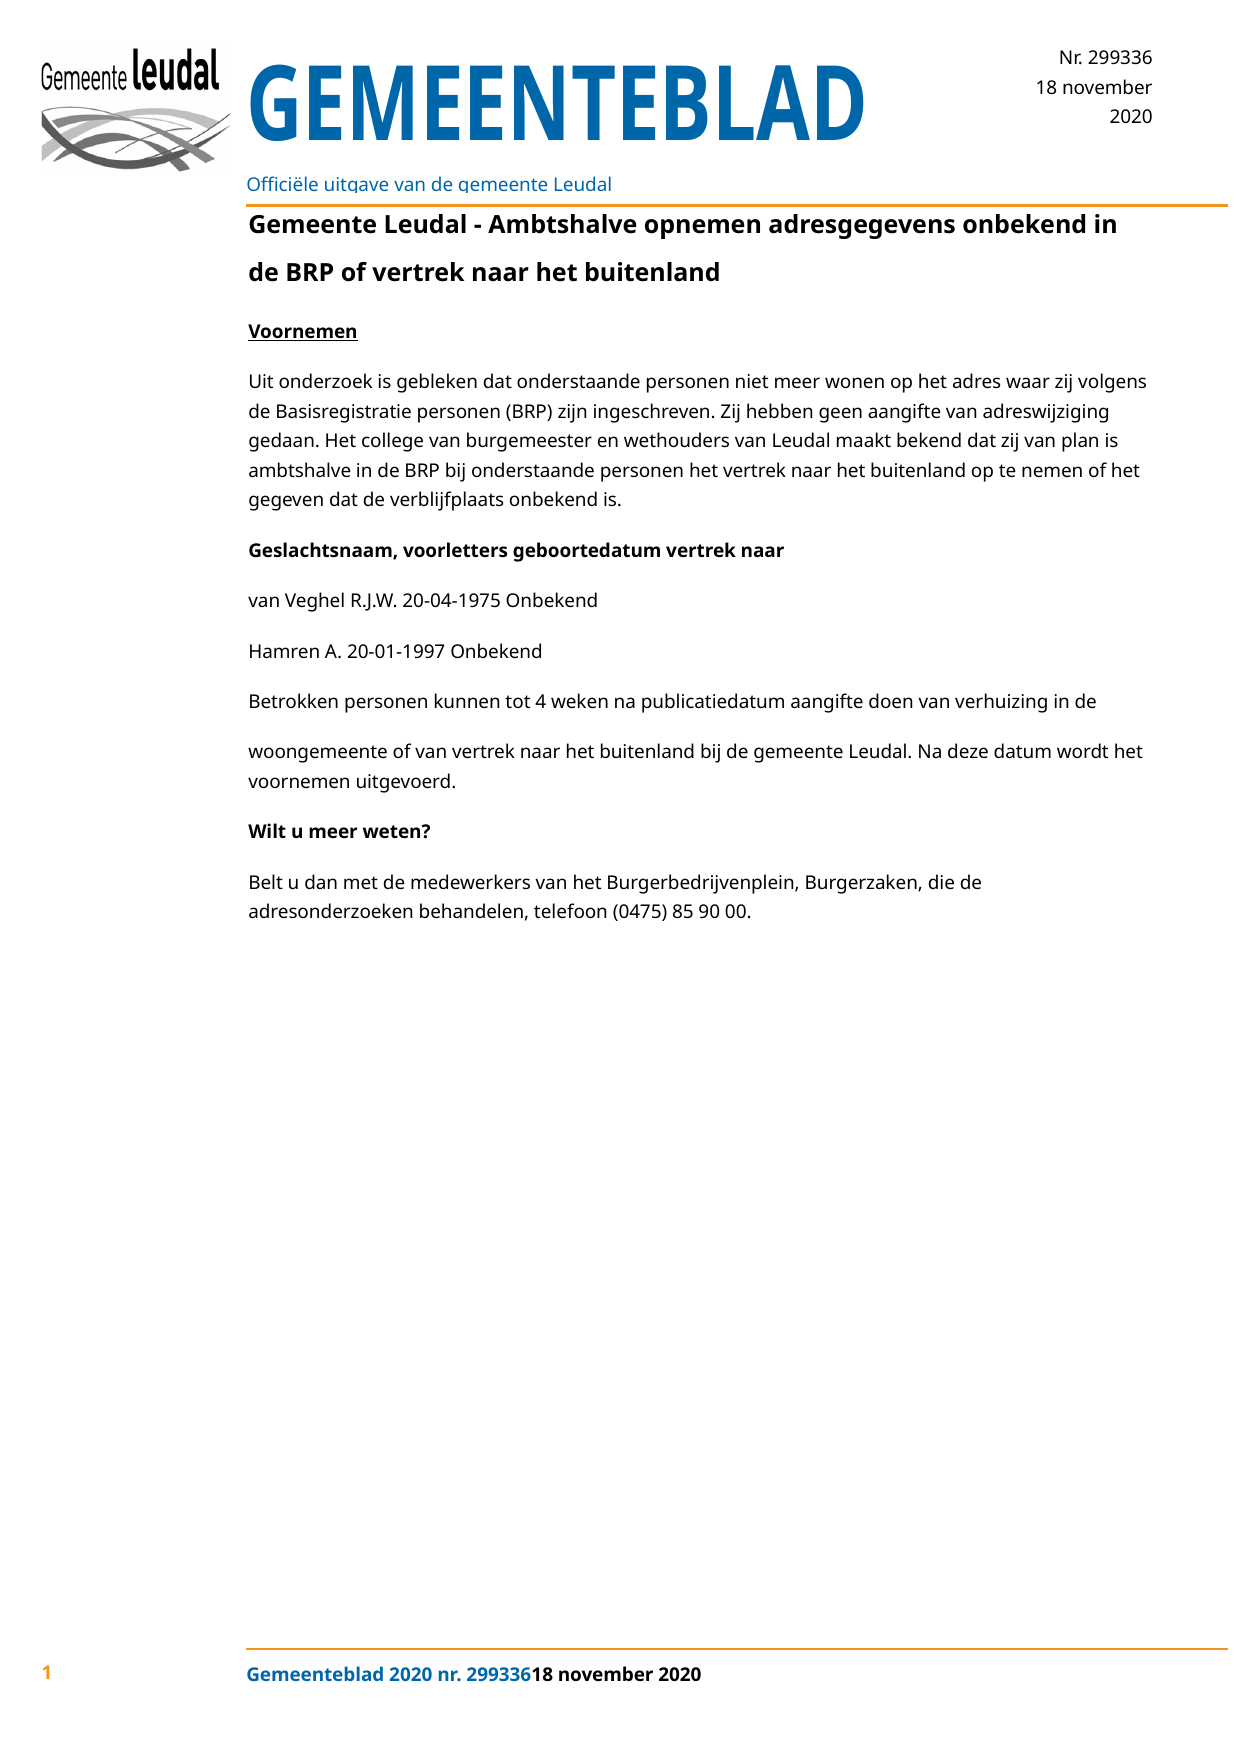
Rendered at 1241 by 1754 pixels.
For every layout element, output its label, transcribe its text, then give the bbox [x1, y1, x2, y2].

text Betrokken personen kunnen tot 4 weken na publicatiedatum aangifte doen van verhuizing in de [248, 688, 1152, 714]
text woongemeente of van vertrek naar het buitenland bij de gemeente Leudal. Na deze datum wordt het voornemen uitgevoerd. [248, 739, 1152, 794]
text van Veghel R.J.W. 20-04-1975 Onbekend [248, 587, 1152, 613]
text Gemeente Leudal - Ambtshalve opnemen adresgegevens onbekend in de BRP of vertrek naar het buitenland [248, 207, 1152, 288]
picture [41, 47, 231, 172]
text Belt u dan met de medewerkers van het Burgerbedrijvenplein, Burgerzaken, die de adresonderzoeken behandelen, telefoon (0475) 85 90 00. [248, 869, 1152, 924]
text Voornemen [248, 318, 1152, 344]
text Wilt u meer weten? [248, 819, 1152, 844]
text Hamren A. 20-01-1997 Onbekend [248, 638, 1152, 664]
text Uit onderzoek is gebleken dat onderstaande personen niet meer wonen op het adres waar zij volgens de Basisregistratie personen (BRP) zijn ingeschreven. Zij hebben geen aangifte van adreswijziging gedaan. Het college van burgemeester en wethouders van Leudal maakt bekend dat zij van plan is ambtshalve in de BRP bij onderstaande personen het vertrek naar het buitenland op te nemen of het gegeven dat de verblijfplaats onbekend is. [248, 368, 1152, 512]
text Geslachtsnaam, voorletters geboortedatum vertrek naar [248, 537, 1152, 563]
